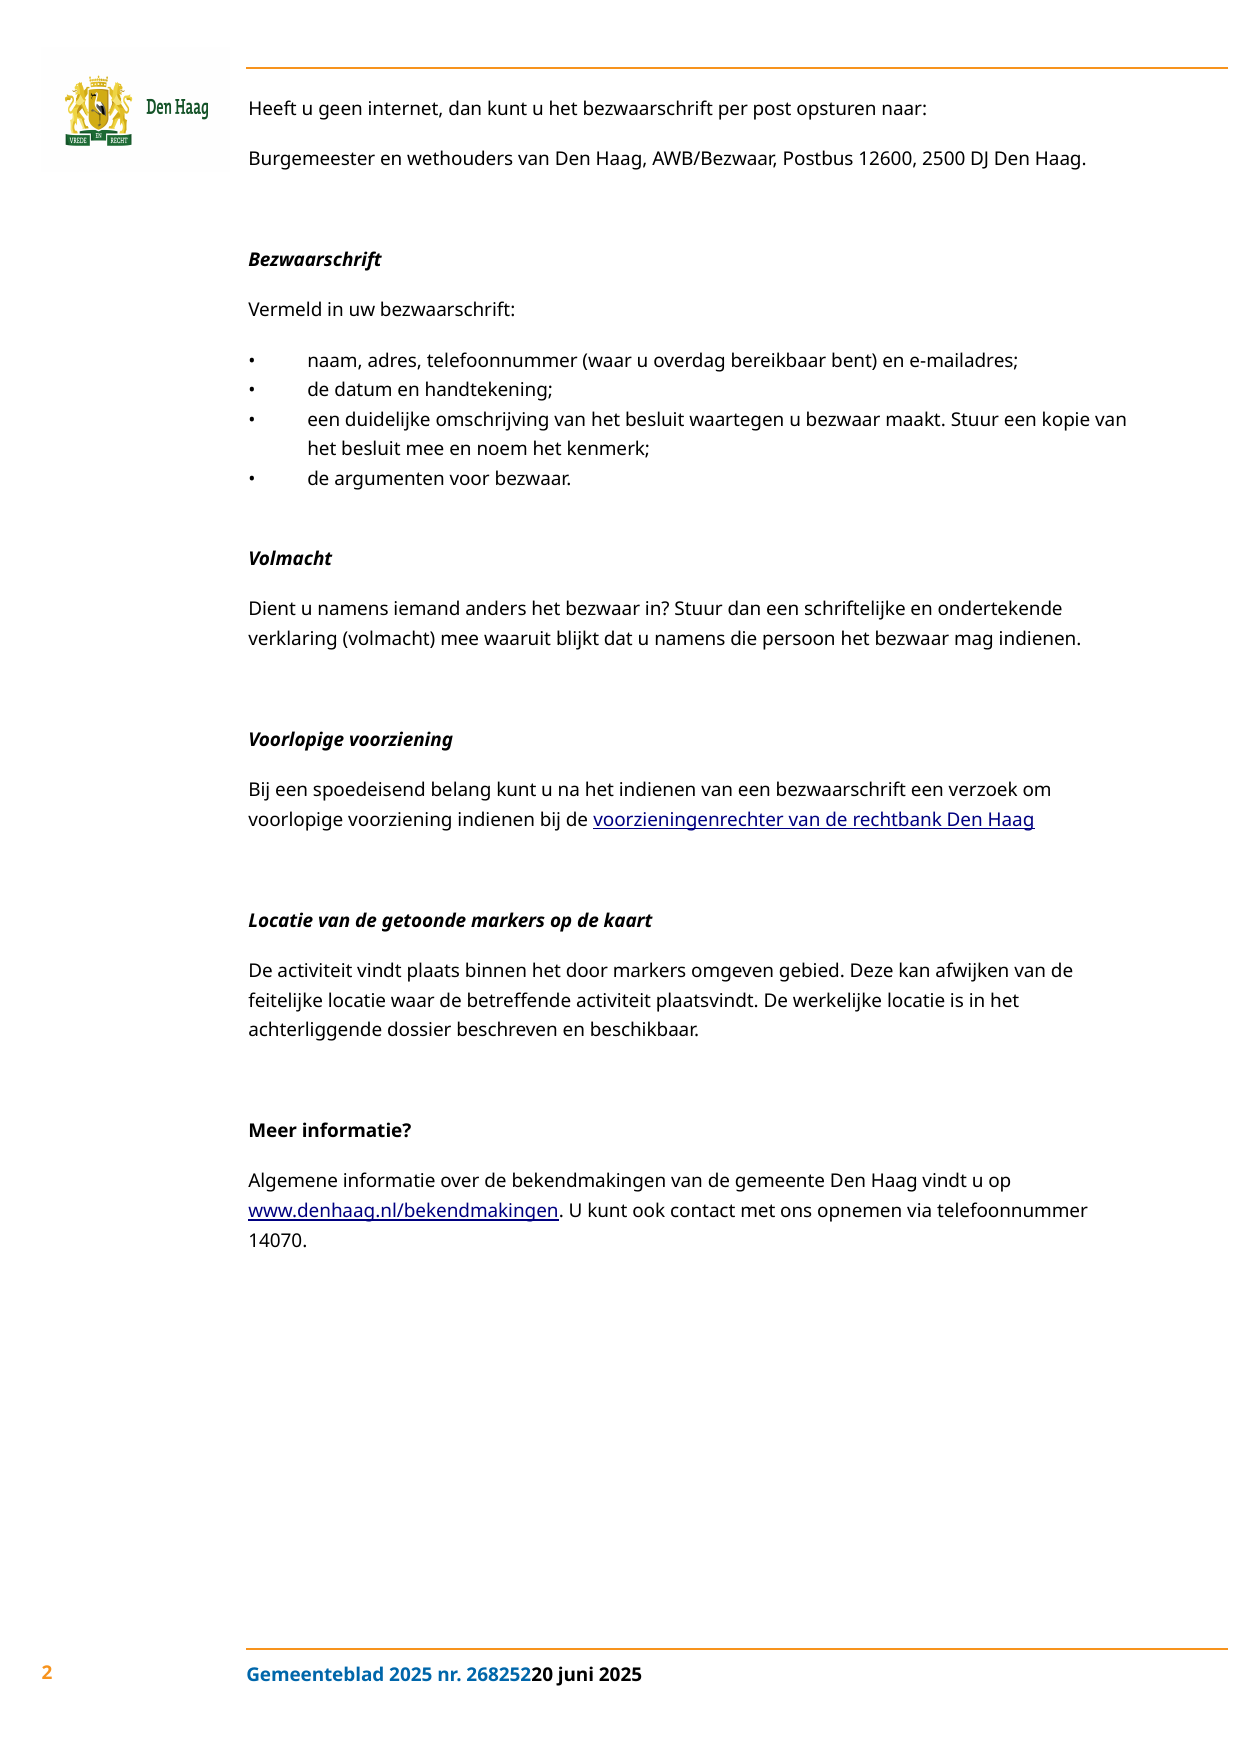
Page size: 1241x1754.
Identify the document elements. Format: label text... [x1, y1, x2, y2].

text Heeft u geen internet, dan kunt u het bezwaarschrift per post opsturen naar: [248, 95, 1152, 121]
text Meer informatie? [248, 1117, 1152, 1143]
text Bezwaarschrift [248, 246, 1152, 272]
text Bij een spoedeisend belang kunt u na het indienen van een bezwaarschrift een verzoek om voorlopige voorziening indienen bij de voorzieningenrechter van de rechtbank Den Haag [248, 776, 1152, 832]
text Voorlopige voorziening [248, 726, 1152, 752]
text Vermeld in uw bezwaarschrift: [248, 296, 1152, 322]
text De activiteit vindt plaats binnen het door markers omgeven gebied. Deze kan afwijken van de feitelijke locatie waar de betreffende activiteit plaatsvindt. De werkelijke locatie is in het achterliggende dossier beschreven en beschikbaar. [248, 957, 1152, 1042]
list naam, adres, telefoonnummer (waar u overdag bereikbaar bent) en e-mailadres; [248, 347, 1152, 373]
list een duidelijke omschrijving van het besluit waartegen u bezwaar maakt. Stuur een kopie van het besluit mee en noem het kenmerk; [248, 406, 1152, 461]
text Algemene informatie over de bekendmakingen van de gemeente Den Haag vindt u op www.denhaag.nl/bekendmakingen. U kunt ook contact met ons opnemen via telefoonnummer 14070. [248, 1168, 1152, 1253]
picture [41, 47, 231, 172]
list de datum en handtekening; [248, 376, 1152, 402]
text Dient u namens iemand anders het bezwaar in? Stuur dan een schriftelijke en ondertekende verklaring (volmacht) mee waaruit blijkt dat u namens die persoon het bezwaar mag indienen. [248, 596, 1152, 651]
text Burgemeester en wethouders van Den Haag, AWB/Bezwaar, Postbus 12600, 2500 DJ Den Haag. [248, 145, 1152, 171]
text Volmacht [248, 545, 1152, 571]
text Locatie van de getoonde markers op de kaart [248, 907, 1152, 933]
list de argumenten voor bezwaar. [248, 465, 1152, 491]
